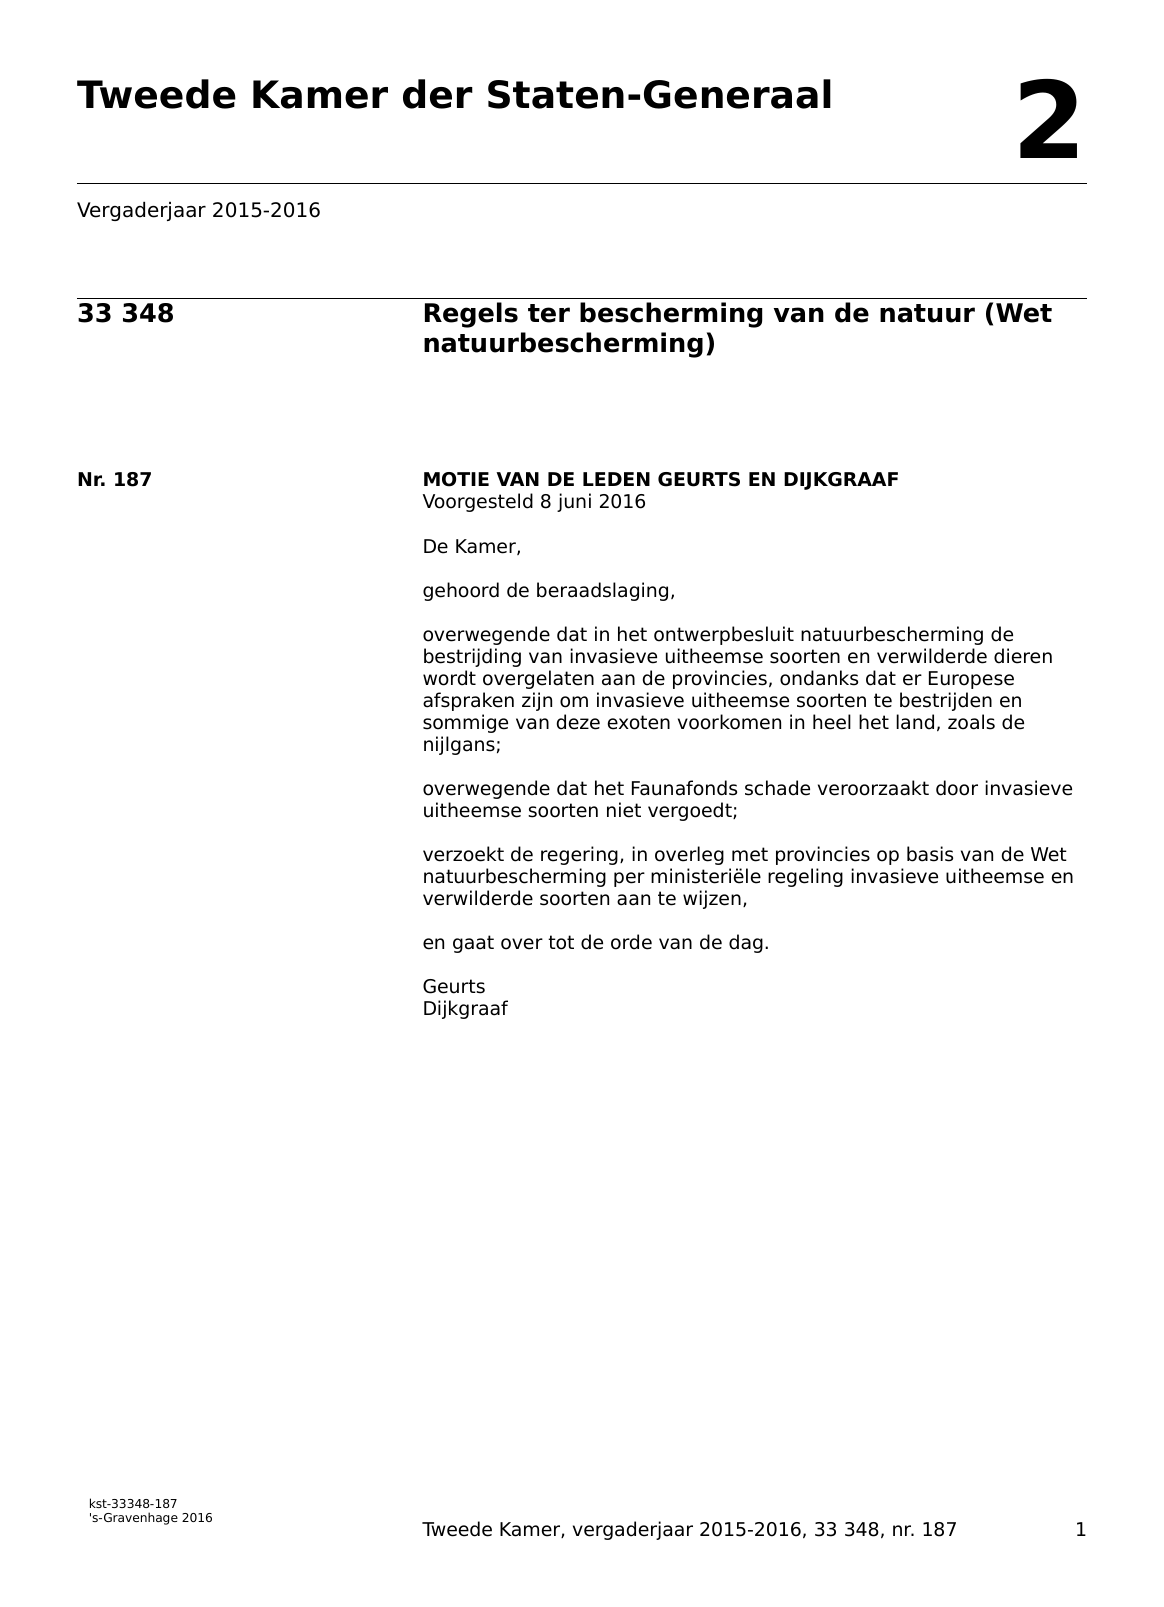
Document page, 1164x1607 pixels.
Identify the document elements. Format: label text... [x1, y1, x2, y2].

text Voorgesteld 8 juni 2016 [422, 491, 1087, 513]
subtitle 33 348 Regels ter bescherming van de natuur (Wet natuurbescherming) [77, 299, 1087, 358]
text en gaat over tot de orde van de dag. [422, 932, 1087, 954]
text overwegende dat in het ontwerpbesluit natuurbescherming de bestrijding van invasieve uitheemse soorten en verwilderde dieren wordt overgelaten aan de provincies, ondanks dat er Europese afspraken zijn om invasieve uitheemse soorten te bestrijden en sommige van deze exoten voorkomen in heel het land, zoals de nijlgans; [422, 624, 1087, 756]
text 's-Gravenhage 2016 [88, 1511, 323, 1525]
subtitle Nr. 187 MOTIE VAN DE LEDEN GEURTS EN DIJKGRAAF [77, 469, 1087, 491]
text Dijkgraaf [422, 998, 1087, 1020]
text overwegende dat het Faunafonds schade veroorzaakt door invasieve uitheemse soorten niet vergoedt; [422, 778, 1087, 822]
text gehoord de beraadslaging, [422, 580, 1087, 602]
table_cell Vergaderjaar 2015-2016 [77, 184, 1087, 298]
table_header Tweede Kamer der Staten-Generaal [77, 59, 886, 183]
text kst-33348-187 [88, 1497, 323, 1511]
table_header 2 [886, 59, 1087, 183]
text De Kamer, [422, 536, 1087, 557]
text Geurts [422, 976, 1087, 998]
text verzoekt de regering, in overleg met provincies op basis van de Wet natuurbescherming per ministeriële regeling invasieve uitheemse en verwilderde soorten aan te wijzen, [422, 844, 1087, 910]
